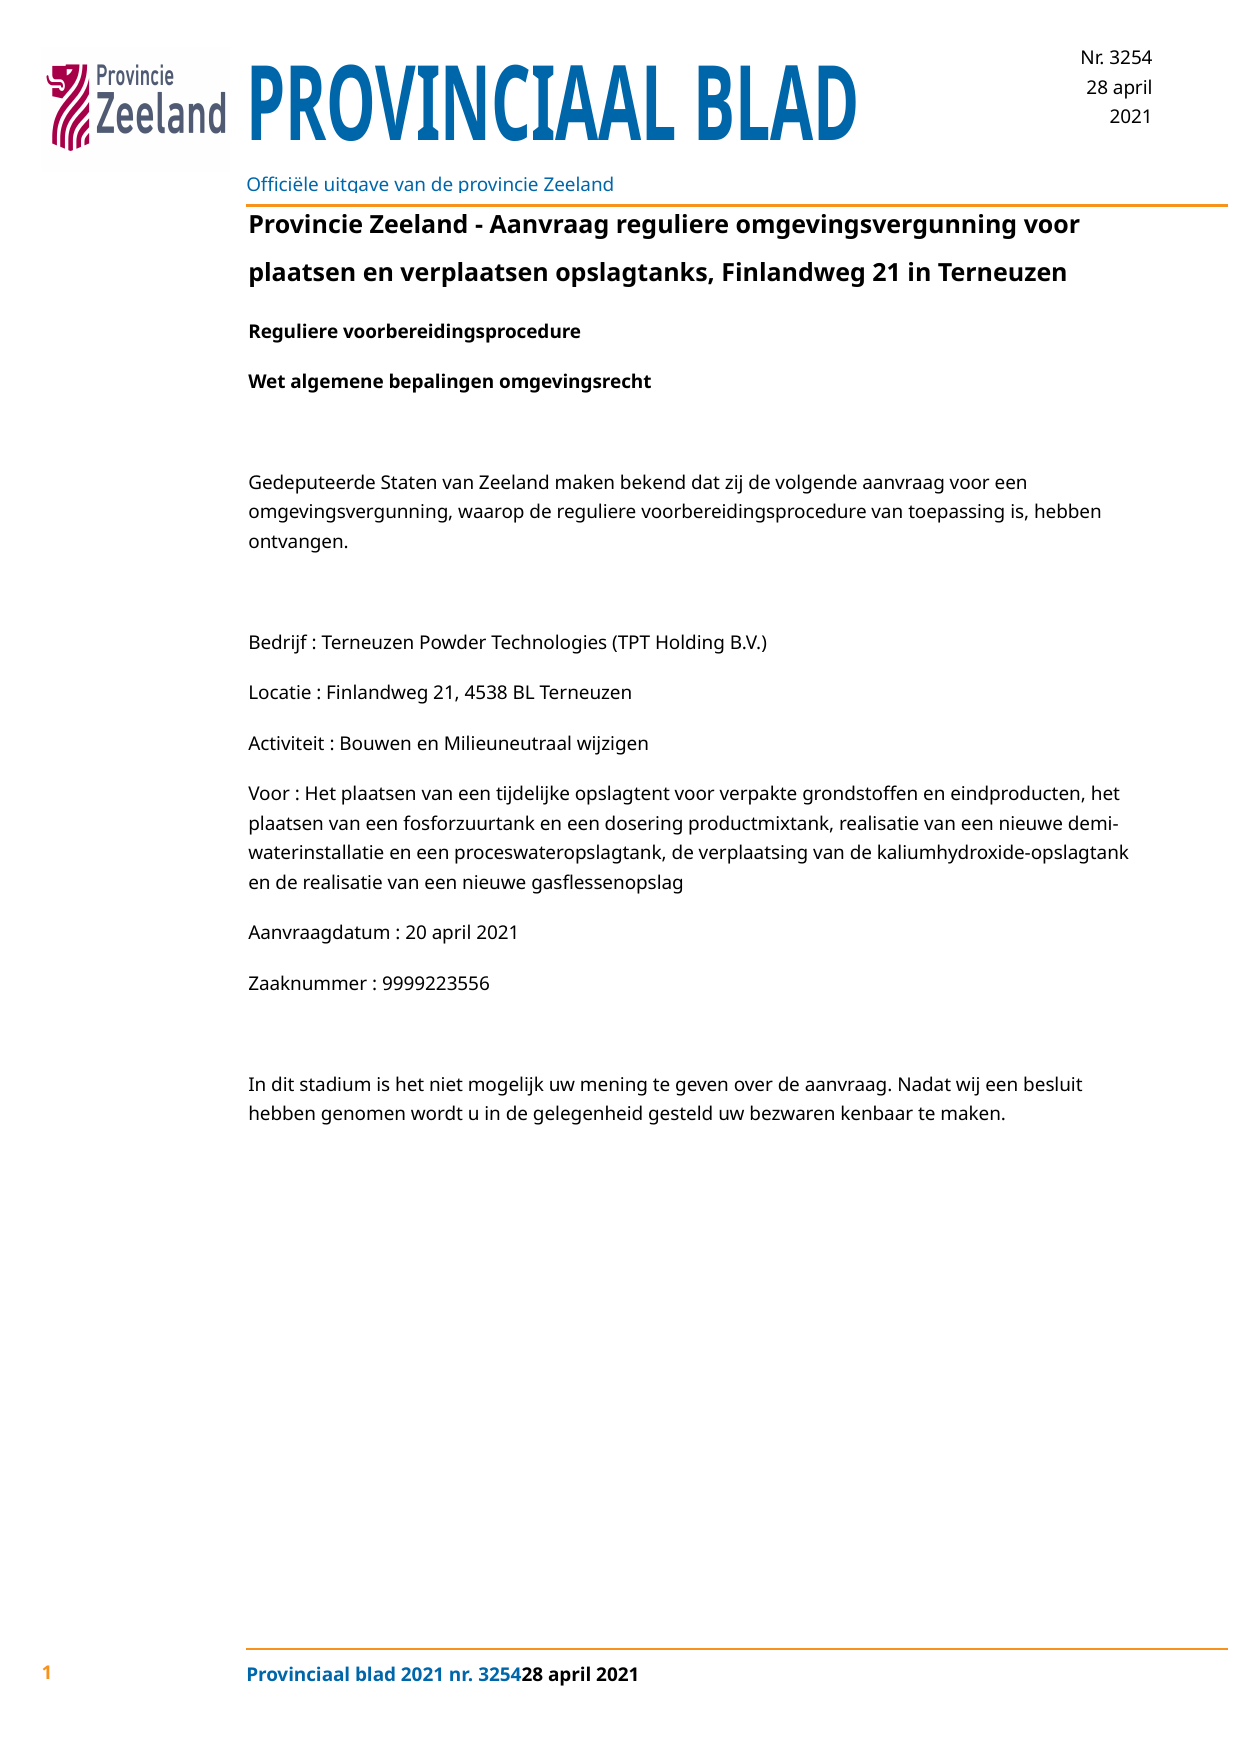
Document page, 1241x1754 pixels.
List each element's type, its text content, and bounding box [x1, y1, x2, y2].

text Bedrijf : Terneuzen Powder Technologies (TPT Holding B.V.) [248, 629, 1152, 655]
text In dit stadium is het niet mogelijk uw mening te geven over de aanvraag. Nadat wij een besluit hebben genomen wordt u in de gelegenheid gesteld uw bezwaren kenbaar te maken. [248, 1071, 1152, 1126]
picture [41, 47, 231, 172]
text Provincie Zeeland - Aanvraag reguliere omgevingsvergunning voor plaatsen en verplaatsen opslagtanks, Finlandweg 21 in Terneuzen [248, 207, 1152, 288]
text Gedeputeerde Staten van Zeeland maken bekend dat zij de volgende aanvraag voor een omgevingsvergunning, waarop de reguliere voorbereidingsprocedure van toepassing is, hebben ontvangen. [248, 469, 1152, 554]
text Zaaknummer : 9999223556 [248, 970, 1152, 996]
text Wet algemene bepalingen omgevingsrecht [248, 368, 1152, 394]
text Reguliere voorbereidingsprocedure [248, 318, 1152, 344]
text Aanvraagdatum : 20 april 2021 [248, 919, 1152, 945]
text Locatie : Finlandweg 21, 4538 BL Terneuzen [248, 679, 1152, 705]
text Voor : Het plaatsen van een tijdelijke opslagtent voor verpakte grondstoffen en eindproducten, het plaatsen van een fosforzuurtank en een dosering productmixtank, realisatie van een nieuwe demi-waterinstallatie en een proceswateropslagtank, de verplaatsing van de kaliumhydroxide-opslagtank en de realisatie van een nieuwe gasflessenopslag [248, 780, 1152, 895]
text Activiteit : Bouwen en Milieuneutraal wijzigen [248, 730, 1152, 756]
